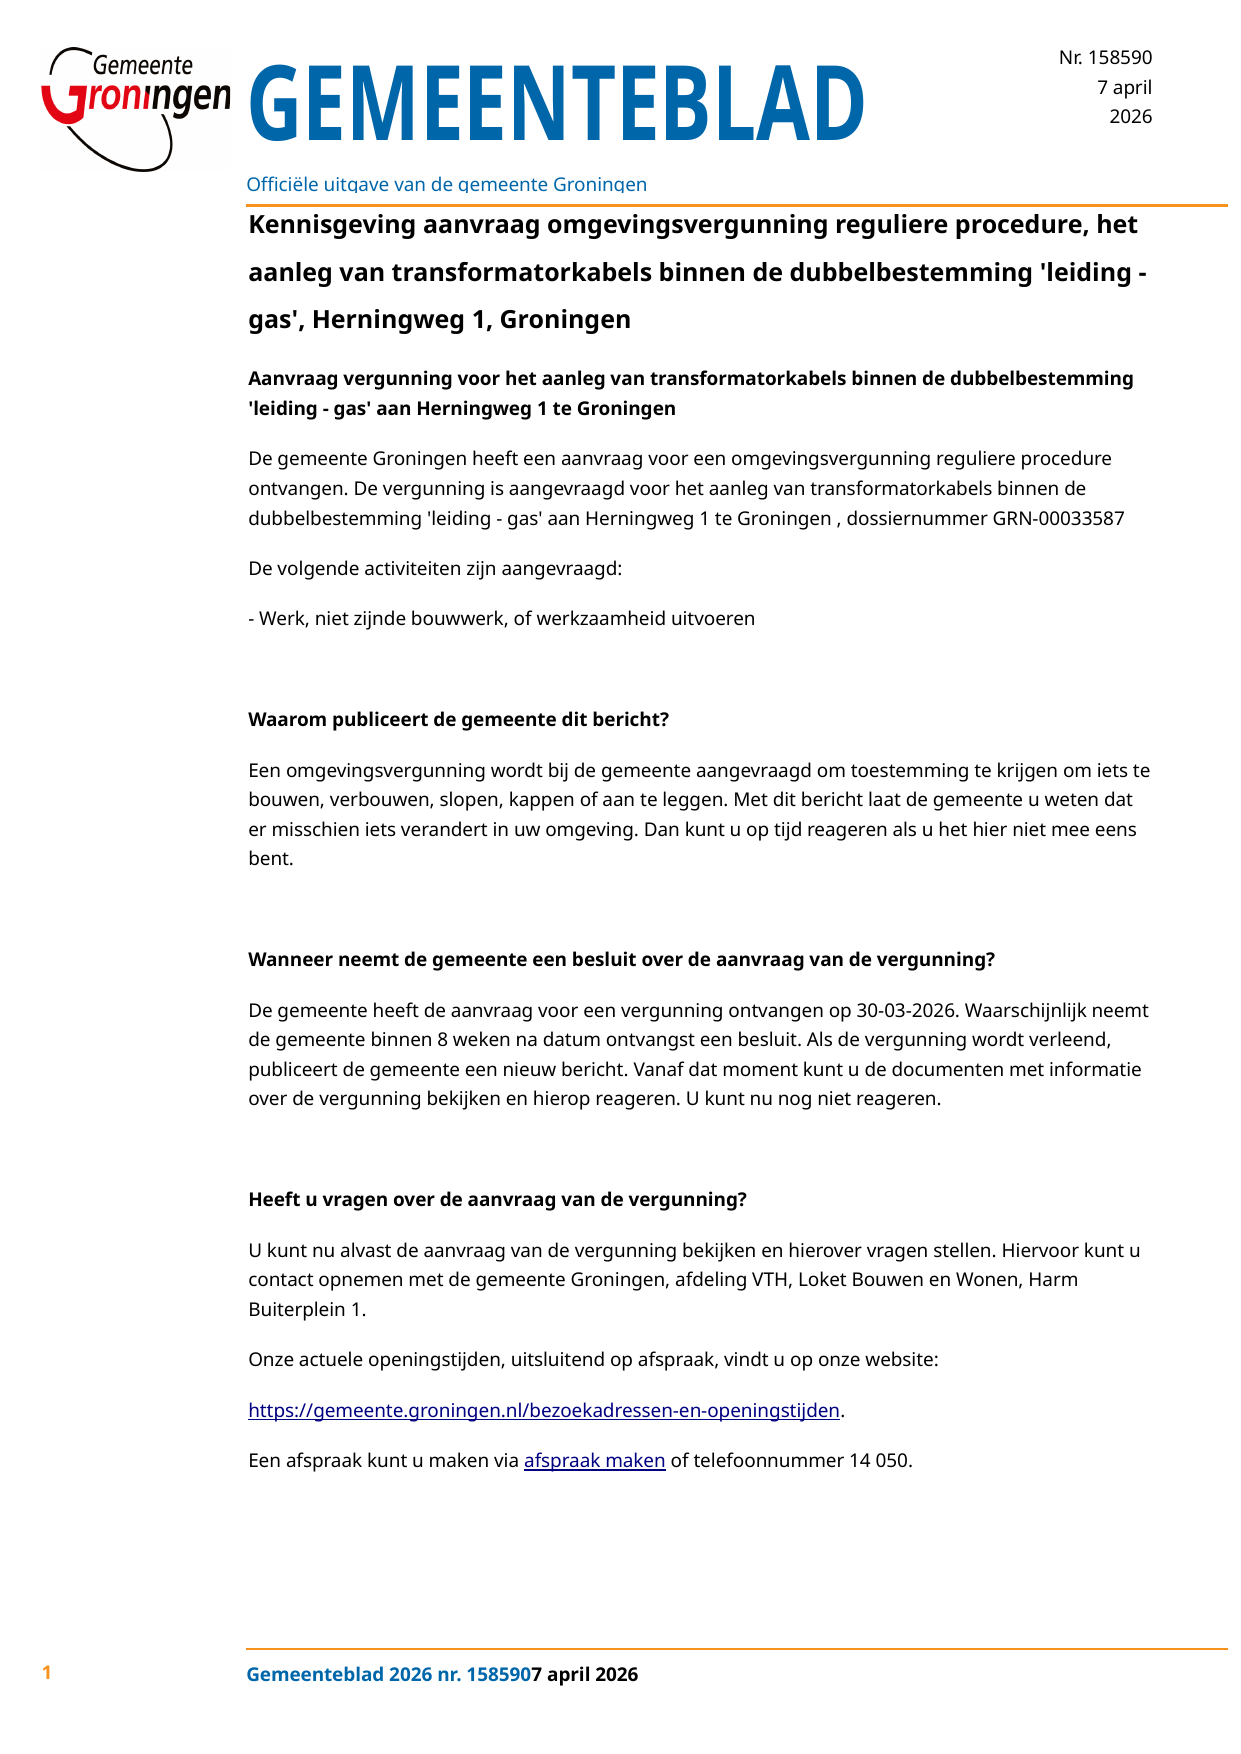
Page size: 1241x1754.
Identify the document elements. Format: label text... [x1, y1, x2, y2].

text Kennisgeving aanvraag omgevingsvergunning reguliere procedure, het aanleg van transformatorkabels binnen de dubbelbestemming 'leiding - gas', Herningweg 1, Groningen [248, 207, 1152, 336]
text Een omgevingsvergunning wordt bij de gemeente aangevraagd om toestemming te krijgen om iets te bouwen, verbouwen, slopen, kappen of aan te leggen. Met dit bericht laat de gemeente u weten dat er misschien iets verandert in uw omgeving. Dan kunt u op tijd reageren als u het hier niet mee eens bent. [248, 757, 1152, 871]
text Onze actuele openingstijden, uitsluitend op afspraak, vindt u op onze website: [248, 1346, 1152, 1372]
text De gemeente Groningen heeft een aanvraag voor een omgevingsvergunning reguliere procedure ontvangen. De vergunning is aangevraagd voor het aanleg van transformatorkabels binnen de dubbelbestemming 'leiding - gas' aan Herningweg 1 te Groningen , dossiernummer GRN-00033587 [248, 446, 1152, 530]
text U kunt nu alvast de aanvraag van de vergunning bekijken en hierover vragen stellen. Hiervoor kunt u contact opnemen met de gemeente Groningen, afdeling VTH, Loket Bouwen en Wonen, Harm Buiterplein 1. [248, 1237, 1152, 1322]
picture [41, 47, 231, 172]
text Wanneer neemt de gemeente een besluit over de aanvraag van de vergunning? [248, 946, 1152, 972]
text De gemeente heeft de aanvraag voor een vergunning ontvangen op 30-03-2026. Waarschijnlijk neemt de gemeente binnen 8 weken na datum ontvangst een besluit. Als de vergunning wordt verleend, publiceert de gemeente een nieuw bericht. Vanaf dat moment kunt u de documenten met informatie over de vergunning bekijken en hierop reageren. U kunt nu nog niet reageren. [248, 997, 1152, 1111]
text Aanvraag vergunning voor het aanleg van transformatorkabels binnen de dubbelbestemming 'leiding - gas' aan Herningweg 1 te Groningen [248, 366, 1152, 421]
text Een afspraak kunt u maken via afspraak maken of telefoonnummer 14 050. [248, 1447, 1152, 1473]
text Waarom publiceert de gemeente dit bericht? [248, 706, 1152, 732]
text https://gemeente.groningen.nl/bezoekadressen-en-openingstijden. [248, 1397, 1152, 1422]
text De volgende activiteiten zijn aangevraagd: [248, 555, 1152, 581]
text - Werk, niet zijnde bouwwerk, of werkzaamheid uitvoeren [248, 606, 1152, 631]
text Heeft u vragen over de aanvraag van de vergunning? [248, 1186, 1152, 1212]
